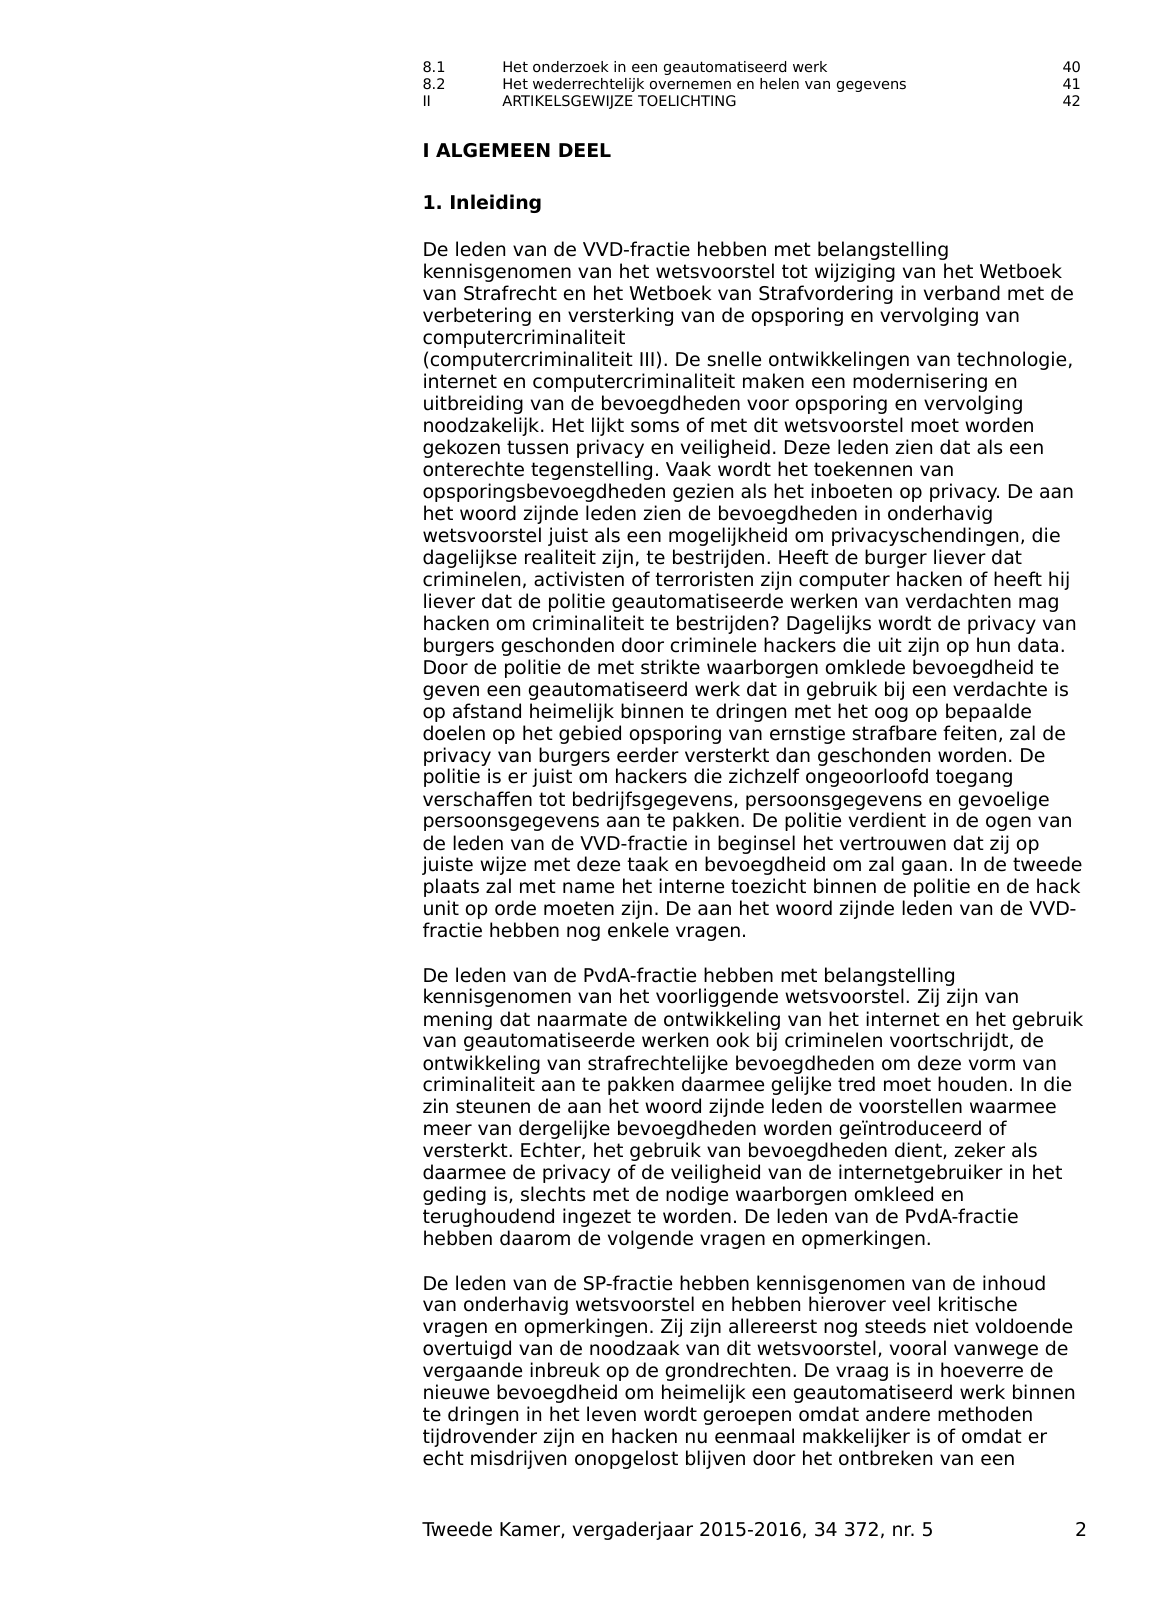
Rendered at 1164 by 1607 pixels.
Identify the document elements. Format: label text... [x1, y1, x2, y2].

text De leden van de PvdA-fractie hebben met belangstelling kennisgenomen van het voorliggende wetsvoorstel. Zij zijn van mening dat naarmate de ontwikkeling van het internet en het gebruik van geautomatiseerde werken ook bij criminelen voortschrijdt, de ontwikkeling van strafrechtelijke bevoegdheden om deze vorm van criminaliteit aan te pakken daarmee gelijke tred moet houden. In die zin steunen de aan het woord zijnde leden de voorstellen waarmee meer van dergelijke bevoegdheden worden geïntroduceerd of versterkt. Echter, het gebruik van bevoegdheden dient, zeker als daarmee de privacy of de veiligheid van de internetgebruiker in het geding is, slechts met de nodige waarborgen omkleed en terughoudend ingezet te worden. De leden van de PvdA-fractie hebben daarom de volgende vragen en opmerkingen. [422, 964, 1087, 1250]
table_cell 40 [1028, 59, 1087, 76]
text De leden van de SP-fractie hebben kennisgenomen van de inhoud van onderhavig wetsvoorstel en hebben hierover veel kritische vragen en opmerkingen. Zij zijn allereerst nog steeds niet voldoende overtuigd van de noodzaak van dit wetsvoorstel, vooral vanwege de vergaande inbreuk op de grondrechten. De vraag is in hoeverre de nieuwe bevoegdheid om heimelijk een geautomatiseerd werk binnen te dringen in het leven wordt geroepen omdat andere methoden tijdrovender zijn en hacken nu eenmaal makkelijker is of omdat er echt misdrijven onopgelost blijven door het ontbreken van een [422, 1272, 1087, 1470]
subtitle 1. Inleiding [422, 192, 1087, 214]
table_cell 8.2 [422, 76, 496, 93]
table_cell ARTIKELSGEWIJZE TOELICHTING [496, 93, 1028, 110]
text De leden van de VVD-fractie hebben met belangstelling kennisgenomen van het wetsvoorstel tot wijziging van het Wetboek van Strafrecht en het Wetboek van Strafvordering in verband met de verbetering en versterking van de opsporing en vervolging van computercriminaliteit [422, 239, 1087, 349]
table_cell 42 [1028, 93, 1087, 110]
table_cell Het wederrechtelijk overnemen en helen van gegevens [496, 76, 1028, 93]
text (computercriminaliteit III). De snelle ontwikkelingen van technologie, internet en computercriminaliteit maken een modernisering en uitbreiding van de bevoegdheden voor opsporing en vervolging noodzakelijk. Het lijkt soms of met dit wetsvoorstel moet worden gekozen tussen privacy en veiligheid. Deze leden zien dat als een onterechte tegenstelling. Vaak wordt het toekennen van opsporingsbevoegdheden gezien als het inboeten op privacy. De aan het woord zijnde leden zien de bevoegdheden in onderhavig wetsvoorstel juist als een mogelijkheid om privacyschendingen, die dagelijkse realiteit zijn, te bestrijden. Heeft de burger liever dat criminelen, activisten of terroristen zijn computer hacken of heeft hij liever dat de politie geautomatiseerde werken van verdachten mag hacken om criminaliteit te bestrijden? Dagelijks wordt de privacy van burgers geschonden door criminele hackers die uit zijn op hun data. Door de politie de met strikte waarborgen omklede bevoegdheid te geven een geautomatiseerd werk dat in gebruik bij een verdachte is op afstand heimelijk binnen te dringen met het oog op bepaalde doelen op het gebied opsporing van ernstige strafbare feiten, zal de privacy van burgers eerder versterkt dan geschonden worden. De politie is er juist om hackers die zichzelf ongeoorloofd toegang verschaffen tot bedrijfsgegevens, persoonsgegevens en gevoelige persoonsgegevens aan te pakken. De politie verdient in de ogen van de leden van de VVD-fractie in beginsel het vertrouwen dat zij op juiste wijze met deze taak en bevoegdheid om zal gaan. In de tweede plaats zal met name het interne toezicht binnen de politie en de hack unit op orde moeten zijn. De aan het woord zijnde leden van de VVD-fractie hebben nog enkele vragen. [422, 349, 1087, 942]
subtitle I ALGEMEEN DEEL [422, 140, 1087, 162]
table_cell Het onderzoek in een geautomatiseerd werk [496, 59, 1028, 76]
table_cell II [422, 93, 496, 110]
table_cell 8.1 [422, 59, 496, 76]
table_cell 41 [1028, 76, 1087, 93]
